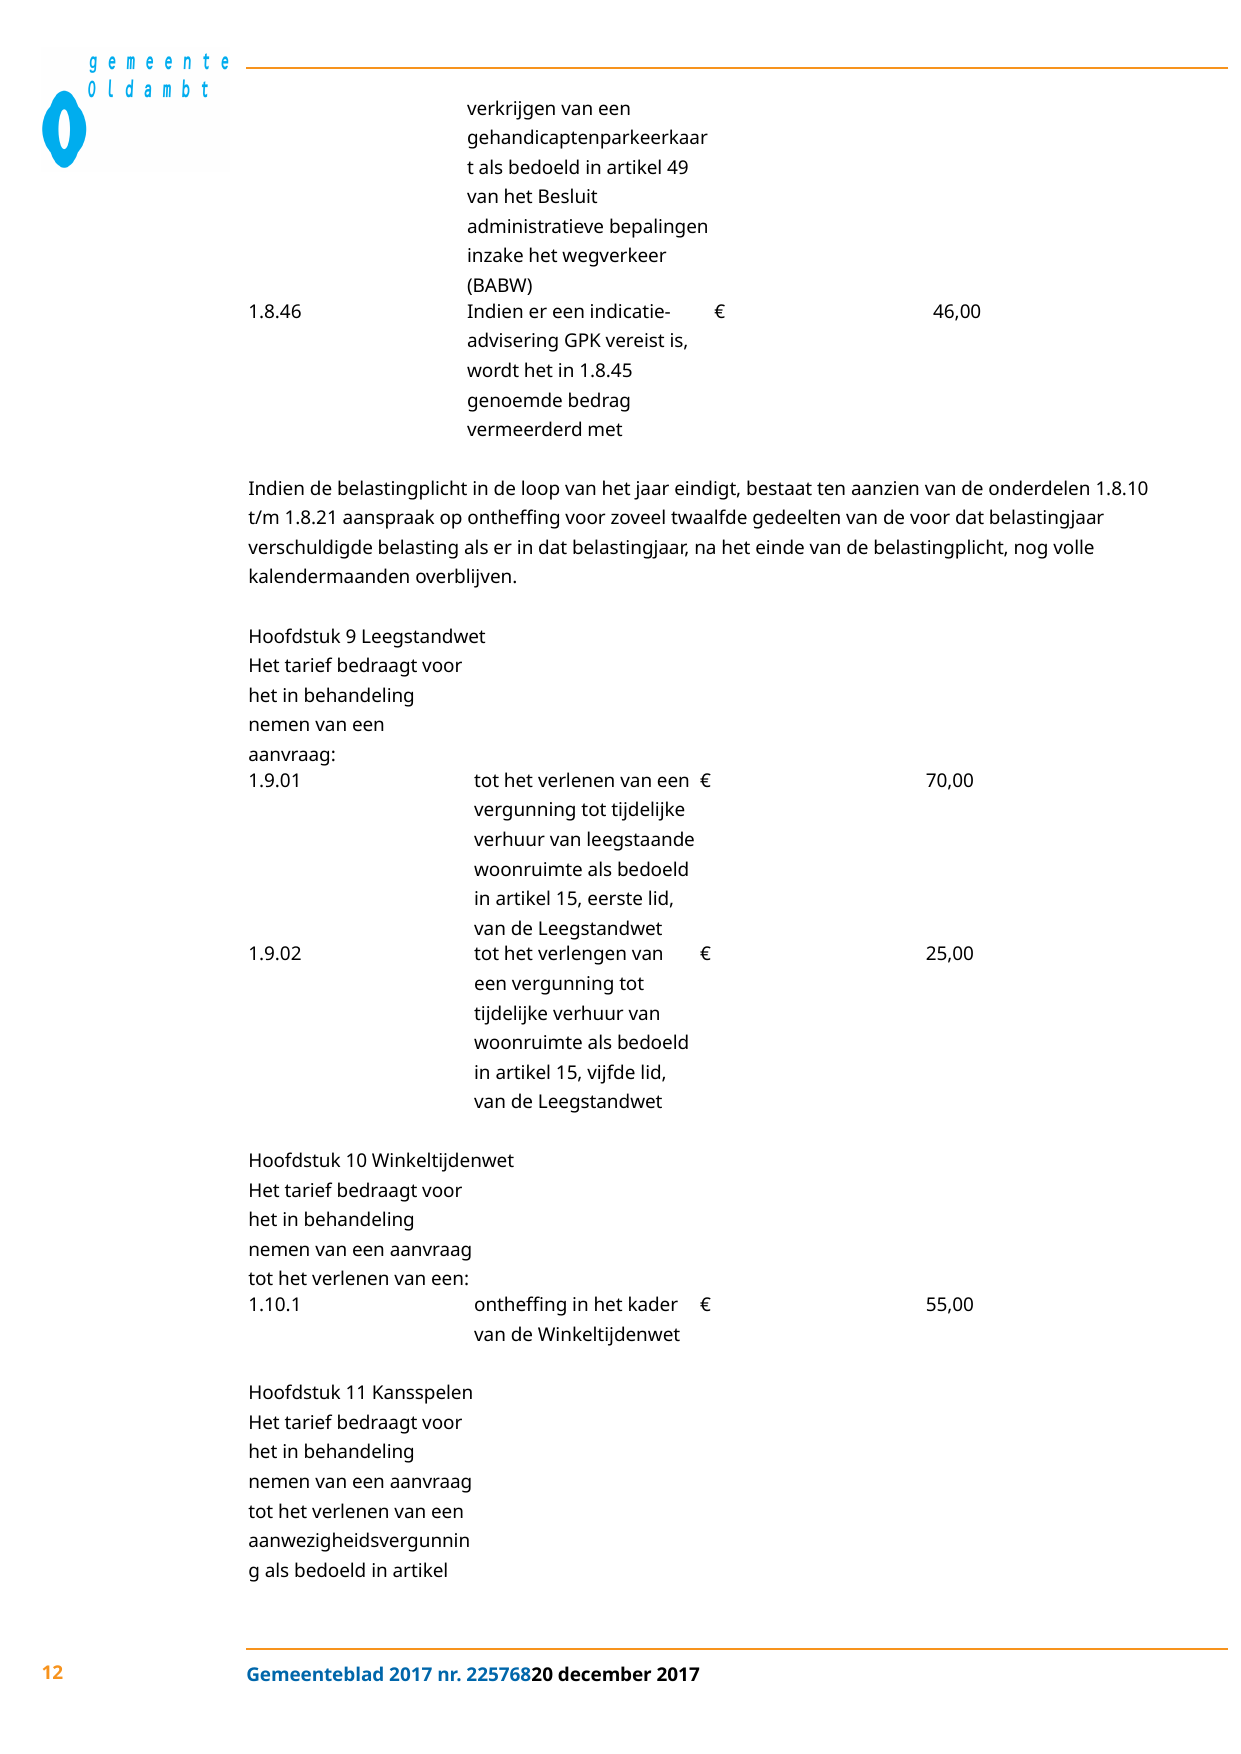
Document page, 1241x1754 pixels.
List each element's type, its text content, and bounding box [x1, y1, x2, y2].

table_header [928, 1409, 1152, 1583]
text Hoofdstuk 11 Kansspelen [248, 1379, 1152, 1405]
table_header Het tarief bedraagt voor het in behandeling nemen van een aanvraag: [248, 653, 474, 767]
table_header [926, 1177, 1152, 1291]
table_cell ontheffing in het kader van de Winkeltijdenwet [474, 1291, 700, 1347]
table_cell 25,00 [926, 941, 1152, 1114]
table_cell 1.9.02 [248, 941, 474, 1114]
table_cell € [714, 298, 933, 442]
table_cell [248, 95, 467, 298]
picture [41, 47, 231, 172]
table_cell [933, 95, 1152, 298]
text Indien de belastingplicht in de loop van het jaar eindigt, bestaat ten aanzien van de onderdelen 1.8.10 t/m 1.8.21 aanspraak op ontheffing voor zoveel twaalfde gedeelten van de voor dat belastingjaar verschuldigde belasting als er in dat belastingjaar, na het einde van de belastingplicht, nog volle kalendermaanden overblijven. [248, 475, 1152, 589]
text Hoofdstuk 9 Leegstandwet [248, 623, 1152, 648]
table_cell [714, 95, 933, 298]
table_cell 1.10.1 [248, 1291, 474, 1347]
table_cell € [700, 1291, 926, 1347]
text Hoofdstuk 10 Winkeltijdenwet [248, 1147, 1152, 1173]
table_header Het tarief bedraagt voor het in behandeling nemen van een aanvraag tot het verlenen van een aanwezigheidsvergunning als bedoeld in artikel [248, 1409, 481, 1583]
table_cell 46,00 [933, 298, 1152, 442]
table_header [705, 1409, 928, 1583]
table_cell 55,00 [926, 1291, 1152, 1347]
table_cell 70,00 [926, 767, 1152, 941]
table_cell € [700, 767, 926, 941]
table_header Het tarief bedraagt voor het in behandeling nemen van een aanvraag tot het verlenen van een: [248, 1177, 474, 1291]
table_cell € [700, 941, 926, 1114]
table_header [700, 1177, 926, 1291]
table_header [474, 1177, 700, 1291]
table_cell tot het verlengen van een vergunning tot tijdelijke verhuur van woonruimte als bedoeld in artikel 15, vijfde lid, van de Leegstandwet [474, 941, 700, 1114]
table_header [481, 1409, 705, 1583]
table_cell verkrijgen van een gehandicaptenparkeerkaart als bedoeld in artikel 49 van het Besluit administratieve bepalingen inzake het wegverkeer (BABW) [467, 95, 714, 298]
table_header [700, 653, 926, 767]
table_cell 1.8.46 [248, 298, 467, 442]
table_cell tot het verlenen van een vergunning tot tijdelijke verhuur van leegstaande woonruimte als bedoeld in artikel 15, eerste lid, van de Leegstandwet [474, 767, 700, 941]
table_cell Indien er een indicatie-advisering GPK vereist is, wordt het in 1.8.45 genoemde bedrag vermeerderd met [467, 298, 714, 442]
table_header [926, 653, 1152, 767]
table_cell 1.9.01 [248, 767, 474, 941]
table_header [474, 653, 700, 767]
